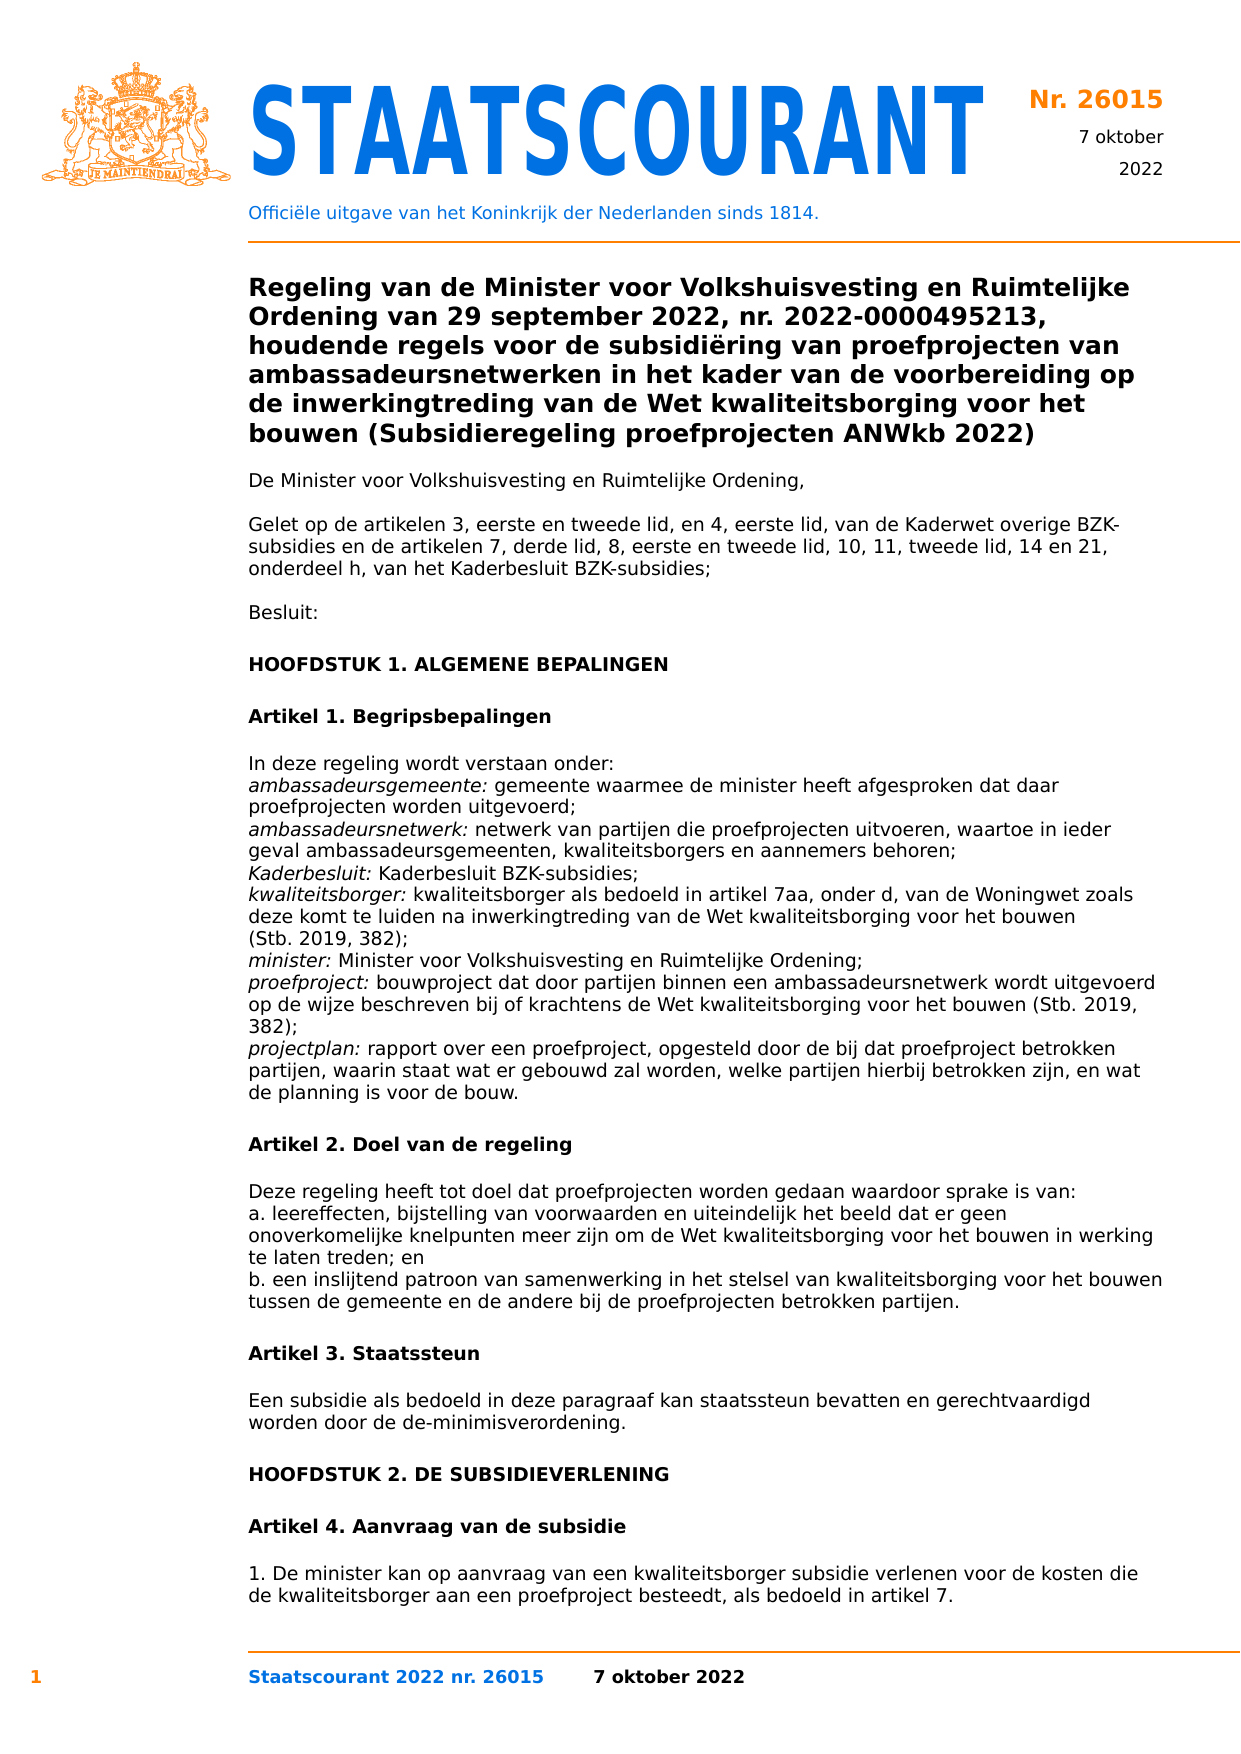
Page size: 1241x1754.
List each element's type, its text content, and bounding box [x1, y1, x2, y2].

text Besluit: [248, 602, 1163, 623]
text projectplan: rapport over een proefproject, opgesteld door de bij dat proefproject betrokken partijen, waarin staat wat er gebouwd zal worden, welke partijen hierbij betrokken zijn, en wat de planning is voor de bouw. [248, 1038, 1163, 1104]
table_header [25, 62, 248, 241]
text Een subsidie als bedoeld in deze paragraaf kan staatssteun bevatten en gerechtvaardigd worden door de de-minimisverordening. [248, 1390, 1163, 1434]
text kwaliteitsborger: kwaliteitsborger als bedoeld in artikel 7aa, onder d, van de Woningwet zoals deze komt te luiden na inwerkingtreding van de Wet kwaliteitsborging voor het bouwen (Stb. 2019, 382); [248, 884, 1163, 950]
subtitle Artikel 1. Begripsbepalingen [248, 706, 1163, 727]
table_cell 2022 [998, 153, 1240, 203]
text In deze regeling wordt verstaan onder: [248, 752, 1163, 774]
text proefproject: bouwproject dat door partijen binnen een ambassadeursnetwerk wordt uitgevoerd op de wijze beschreven bij of krachtens de Wet kwaliteitsborging voor het bouwen (Stb. 2019, 382); [248, 972, 1163, 1038]
subtitle Artikel 3. Staatssteun [248, 1343, 1163, 1365]
text De Minister voor Volkshuisvesting en Ruimtelijke Ordening, [248, 470, 1163, 492]
text Deze regeling heeft tot doel dat proefprojecten worden gedaan waardoor sprake is van: [248, 1181, 1163, 1203]
text ambassadeursnetwerk: netwerk van partijen die proefprojecten uitvoeren, waartoe in ieder geval ambassadeursgemeenten, kwaliteitsborgers en aannemers behoren; [248, 818, 1163, 862]
table_cell Officiële uitgave van het Koninkrijk der Nederlanden sinds 1814. [248, 203, 1240, 241]
subtitle HOOFDSTUK 2. DE SUBSIDIEVERLENING [248, 1464, 1163, 1486]
text Kaderbesluit: Kaderbesluit BZK-subsidies; [248, 862, 1163, 884]
subtitle Artikel 4. Aanvraag van de subsidie [248, 1516, 1163, 1538]
text ambassadeursgemeente: gemeente waarmee de minister heeft afgesproken dat daar proefprojecten worden uitgevoerd; [248, 774, 1163, 818]
text 1. De minister kan op aanvraag van een kwaliteitsborger subsidie verlenen voor de kosten die de kwaliteitsborger aan een proefproject besteedt, als bedoeld in artikel 7. [248, 1563, 1163, 1607]
text a. leereffecten, bijstelling van voorwaarden en uiteindelijk het beeld dat er geen onoverkomelijke knelpunten meer zijn om de Wet kwaliteitsborging voor het bouwen in werking te laten treden; en [248, 1203, 1163, 1269]
table_header STAATSCOURANT [248, 62, 998, 203]
text minister: Minister voor Volkshuisvesting en Ruimtelijke Ordening; [248, 950, 1163, 972]
picture [41, 62, 231, 186]
subtitle Regeling van de Minister voor Volkshuisvesting en Ruimtelijke Ordening van 29 september 2022, nr. 2022-0000495213, houdende regels voor de subsidiëring van proefprojecten van ambassadeursnetwerken in het kader van de voorbereiding op de inwerkingtreding van de Wet kwaliteitsborging voor het bouwen (Subsidieregeling proefprojecten ANWkb 2022) [248, 273, 1163, 448]
text Gelet op de artikelen 3, eerste en tweede lid, en 4, eerste lid, van de Kaderwet overige BZK-subsidies en de artikelen 7, derde lid, 8, eerste en tweede lid, 10, 11, tweede lid, 14 en 21, onderdeel h, van het Kaderbesluit BZK-subsidies; [248, 514, 1163, 580]
text b. een inslijtend patroon van samenwerking in het stelsel van kwaliteitsborging voor het bouwen tussen de gemeente en de andere bij de proefprojecten betrokken partijen. [248, 1269, 1163, 1313]
subtitle Artikel 2. Doel van de regeling [248, 1134, 1163, 1156]
table_cell 7 oktober [998, 121, 1240, 153]
table_header Nr. 26015 [998, 62, 1240, 121]
subtitle HOOFDSTUK 1. ALGEMENE BEPALINGEN [248, 653, 1163, 676]
